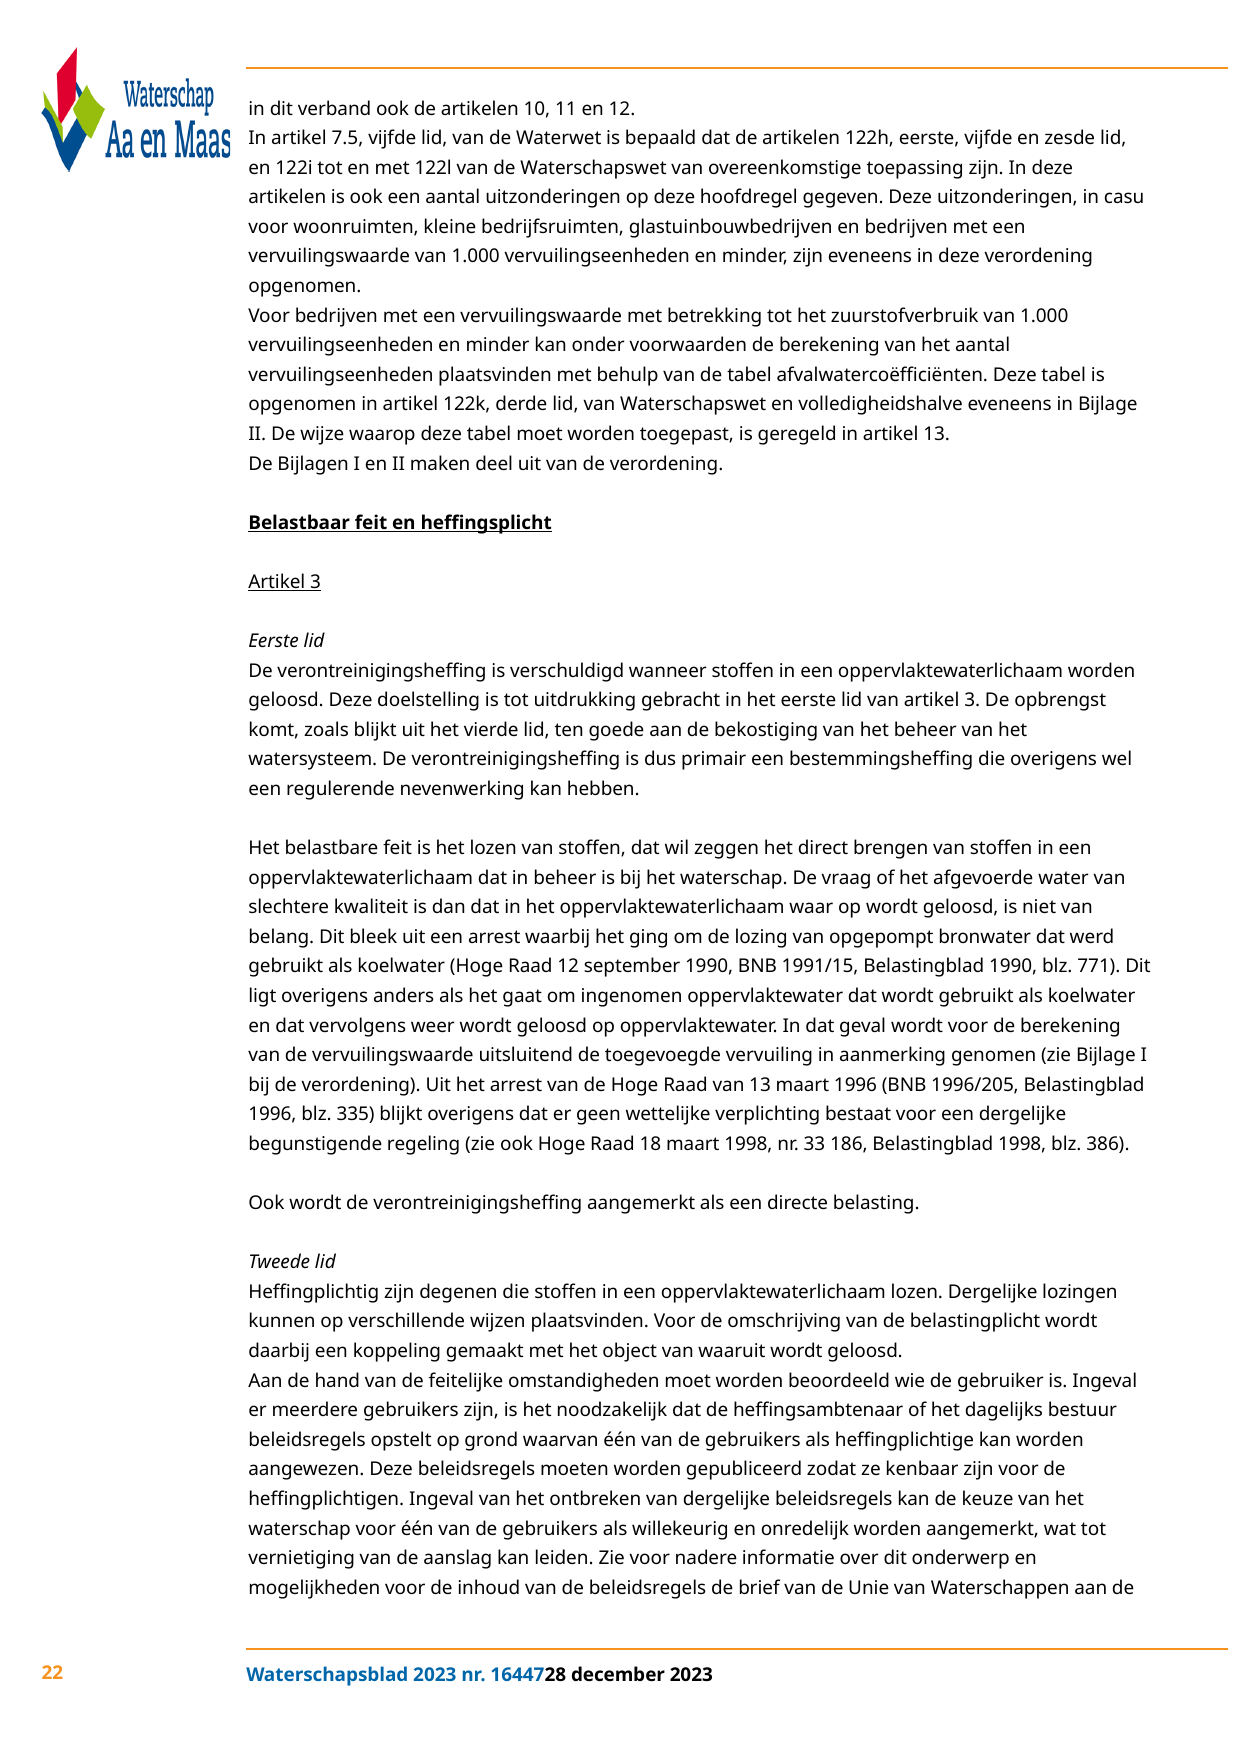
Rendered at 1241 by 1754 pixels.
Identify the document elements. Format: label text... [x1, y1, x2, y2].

text De Bijlagen I en II maken deel uit van de verordening. [248, 450, 1152, 476]
picture [41, 47, 231, 172]
text Heffingplichtig zijn degenen die stoffen in een oppervlaktewaterlichaam lozen. Dergelijke lozingen kunnen op verschillende wijzen plaatsvinden. Voor de omschrijving van de belastingplicht wordt daarbij een koppeling gemaakt met het object van waaruit wordt geloosd. [248, 1278, 1152, 1363]
text Belastbaar feit en heffingsplicht [248, 509, 1152, 535]
text Eerste lid [248, 627, 1152, 653]
text Tweede lid [248, 1248, 1152, 1274]
text in dit verband ook de artikelen 10, 11 en 12. [248, 95, 1152, 121]
text Ook wordt de verontreinigingsheffing aangemerkt als een directe belasting. [248, 1189, 1152, 1215]
text Het belastbare feit is het lozen van stoffen, dat wil zeggen het direct brengen van stoffen in een oppervlaktewaterlichaam dat in beheer is bij het waterschap. De vraag of het afgevoerde water van slechtere kwaliteit is dan dat in het oppervlaktewaterlichaam waar op wordt geloosd, is niet van belang. Dit bleek uit een arrest waarbij het ging om de lozing van opgepompt bronwater dat werd gebruikt als koelwater (Hoge Raad 12 september 1990, BNB 1991/15, Belastingblad 1990, blz. 771). Dit ligt overigens anders als het gaat om ingenomen oppervlaktewater dat wordt gebruikt als koelwater en dat vervolgens weer wordt geloosd op oppervlaktewater. In dat geval wordt voor de berekening van de vervuilingswaarde uitsluitend de toegevoegde vervuiling in aanmerking genomen (zie Bijlage I bij de verordening). Uit het arrest van de Hoge Raad van 13 maart 1996 (BNB 1996/205, Belastingblad 1996, blz. 335) blijkt overigens dat er geen wettelijke verplichting bestaat voor een dergelijke begunstigende regeling (zie ook Hoge Raad 18 maart 1998, nr. 33 186, Belastingblad 1998, blz. 386). [248, 834, 1152, 1156]
text Artikel 3 [248, 568, 1152, 594]
text Aan de hand van de feitelijke omstandigheden moet worden beoordeeld wie de gebruiker is. Ingeval er meerdere gebruikers zijn, is het noodzakelijk dat de heffingsambtenaar of het dagelijks bestuur beleidsregels opstelt op grond waarvan één van de gebruikers als heffingplichtige kan worden aangewezen. Deze beleidsregels moeten worden gepubliceerd zodat ze kenbaar zijn voor de heffingplichtigen. Ingeval van het ontbreken van dergelijke beleidsregels kan de keuze van het waterschap voor één van de gebruikers als willekeurig en onredelijk worden aangemerkt, wat tot vernietiging van de aanslag kan leiden. Zie voor nadere informatie over dit onderwerp en mogelijkheden voor de inhoud van de beleidsregels de brief van de Unie van Waterschappen aan de [248, 1367, 1152, 1600]
text De verontreinigingsheffing is verschuldigd wanneer stoffen in een oppervlaktewaterlichaam worden geloosd. Deze doelstelling is tot uitdrukking gebracht in het eerste lid van artikel 3. De opbrengst komt, zoals blijkt uit het vierde lid, ten goede aan de bekostiging van het beheer van het watersysteem. De verontreinigingsheffing is dus primair een bestemmingsheffing die overigens wel een regulerende nevenwerking kan hebben. [248, 657, 1152, 801]
text Voor bedrijven met een vervuilingswaarde met betrekking tot het zuurstofverbruik van 1.000 vervuilingseenheden en minder kan onder voorwaarden de berekening van het aantal vervuilingseenheden plaatsvinden met behulp van de tabel afvalwatercoëfficiënten. Deze tabel is opgenomen in artikel 122k, derde lid, van Waterschapswet en volledigheidshalve eveneens in Bijlage II. De wijze waarop deze tabel moet worden toegepast, is geregeld in artikel 13. [248, 302, 1152, 446]
text In artikel 7.5, vijfde lid, van de Waterwet is bepaald dat de artikelen 122h, eerste, vijfde en zesde lid, en 122i tot en met 122l van de Waterschapswet van overeenkomstige toepassing zijn. In deze artikelen is ook een aantal uitzonderingen op deze hoofdregel gegeven. Deze uitzonderingen, in casu voor woonruimten, kleine bedrijfsruimten, glastuinbouwbedrijven en bedrijven met een vervuilingswaarde van 1.000 vervuilingseenheden en minder, zijn eveneens in deze verordening opgenomen. [248, 124, 1152, 298]
